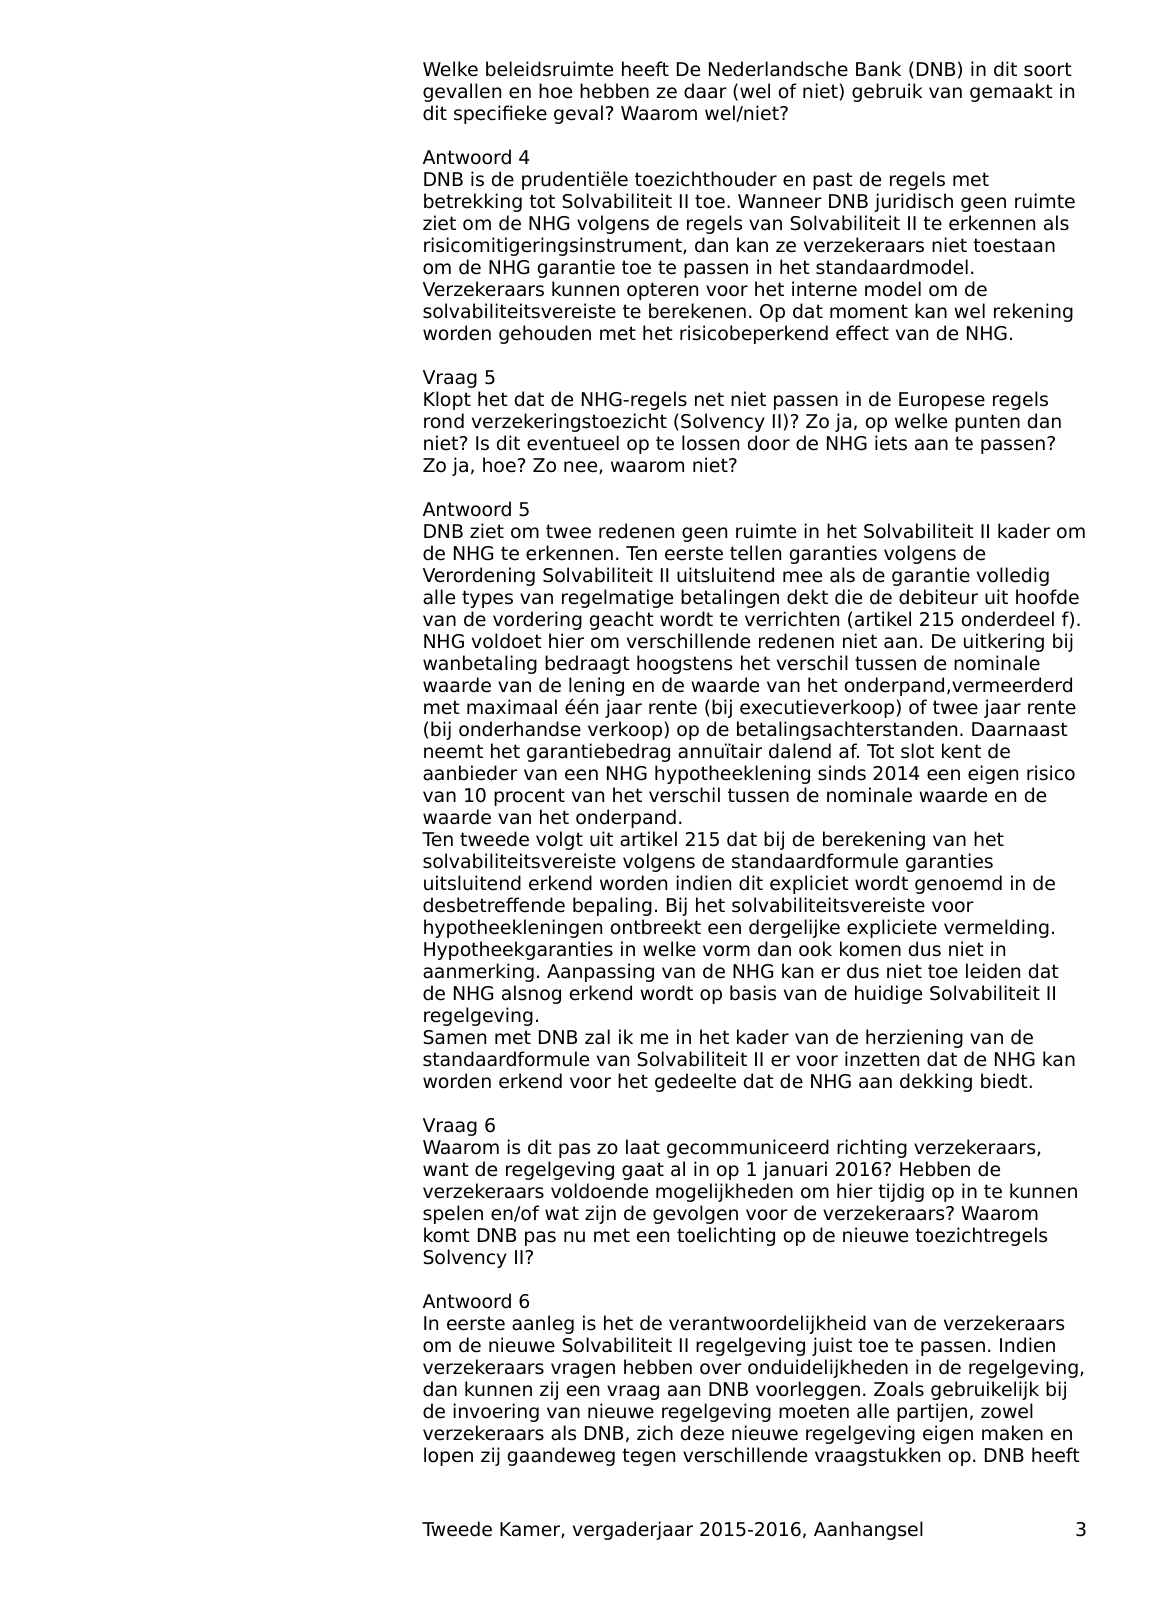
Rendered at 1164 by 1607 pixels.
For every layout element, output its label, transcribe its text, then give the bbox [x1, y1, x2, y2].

text Welke beleidsruimte heeft De Nederlandsche Bank (DNB) in dit soort gevallen en hoe hebben ze daar (wel of niet) gebruik van gemaakt in dit specifieke geval? Waarom wel/niet? [422, 59, 1087, 125]
text In eerste aanleg is het de verantwoordelijkheid van de verzekeraars om de nieuwe Solvabiliteit II regelgeving juist toe te passen. Indien verzekeraars vragen hebben over onduidelijkheden in de regelgeving, dan kunnen zij een vraag aan DNB voorleggen. Zoals gebruikelijk bij de invoering van nieuwe regelgeving moeten alle partijen, zowel verzekeraars als DNB, zich deze nieuwe regelgeving eigen maken en lopen zij gaandeweg tegen verschillende vraagstukken op. DNB heeft [422, 1313, 1087, 1467]
text Antwoord 4 [422, 147, 1087, 169]
text Antwoord 6 [422, 1291, 1087, 1313]
text DNB ziet om twee redenen geen ruimte in het Solvabiliteit II kader om de NHG te erkennen. Ten eerste tellen garanties volgens de Verordening Solvabiliteit II uitsluitend mee als de garantie volledig alle types van regelmatige betalingen dekt die de debiteur uit hoofde van de vordering geacht wordt te verrichten (artikel 215 onderdeel f). NHG voldoet hier om verschillende redenen niet aan. De uitkering bij wanbetaling bedraagt hoogstens het verschil tussen de nominale waarde van de lening en de waarde van het onderpand,vermeerderd met maximaal één jaar rente (bij executieverkoop) of twee jaar rente (bij onderhandse verkoop) op de betalingsachterstanden. Daarnaast neemt het garantiebedrag annuïtair dalend af. Tot slot kent de aanbieder van een NHG hypotheeklening sinds 2014 een eigen risico van 10 procent van het verschil tussen de nominale waarde en de waarde van het onderpand. [422, 521, 1087, 829]
text Samen met DNB zal ik me in het kader van de herziening van de standaardformule van Solvabiliteit II er voor inzetten dat de NHG kan worden erkend voor het gedeelte dat de NHG aan dekking biedt. [422, 1027, 1087, 1093]
text DNB is de prudentiële toezichthouder en past de regels met betrekking tot Solvabiliteit II toe. Wanneer DNB juridisch geen ruimte ziet om de NHG volgens de regels van Solvabiliteit II te erkennen als risicomitigeringsinstrument, dan kan ze verzekeraars niet toestaan om de NHG garantie toe te passen in het standaardmodel. Verzekeraars kunnen opteren voor het interne model om de solvabiliteitsvereiste te berekenen. Op dat moment kan wel rekening worden gehouden met het risicobeperkend effect van de NHG. [422, 169, 1087, 345]
text Ten tweede volgt uit artikel 215 dat bij de berekening van het solvabiliteitsvereiste volgens de standaardformule garanties uitsluitend erkend worden indien dit expliciet wordt genoemd in de desbetreffende bepaling. Bij het solvabiliteitsvereiste voor hypotheekleningen ontbreekt een dergelijke expliciete vermelding. Hypotheekgaranties in welke vorm dan ook komen dus niet in aanmerking. Aanpassing van de NHG kan er dus niet toe leiden dat de NHG alsnog erkend wordt op basis van de huidige Solvabiliteit II regelgeving. [422, 829, 1087, 1027]
text Vraag 5 [422, 367, 1087, 389]
text Vraag 6 [422, 1115, 1087, 1137]
text Klopt het dat de NHG-regels net niet passen in de Europese regels rond verzekeringstoezicht (Solvency II)? Zo ja, op welke punten dan niet? Is dit eventueel op te lossen door de NHG iets aan te passen? Zo ja, hoe? Zo nee, waarom niet? [422, 389, 1087, 477]
text Antwoord 5 [422, 499, 1087, 521]
text Waarom is dit pas zo laat gecommuniceerd richting verzekeraars, want de regelgeving gaat al in op 1 januari 2016? Hebben de verzekeraars voldoende mogelijkheden om hier tijdig op in te kunnen spelen en/of wat zijn de gevolgen voor de verzekeraars? Waarom komt DNB pas nu met een toelichting op de nieuwe toezichtregels Solvency II? [422, 1137, 1087, 1269]
